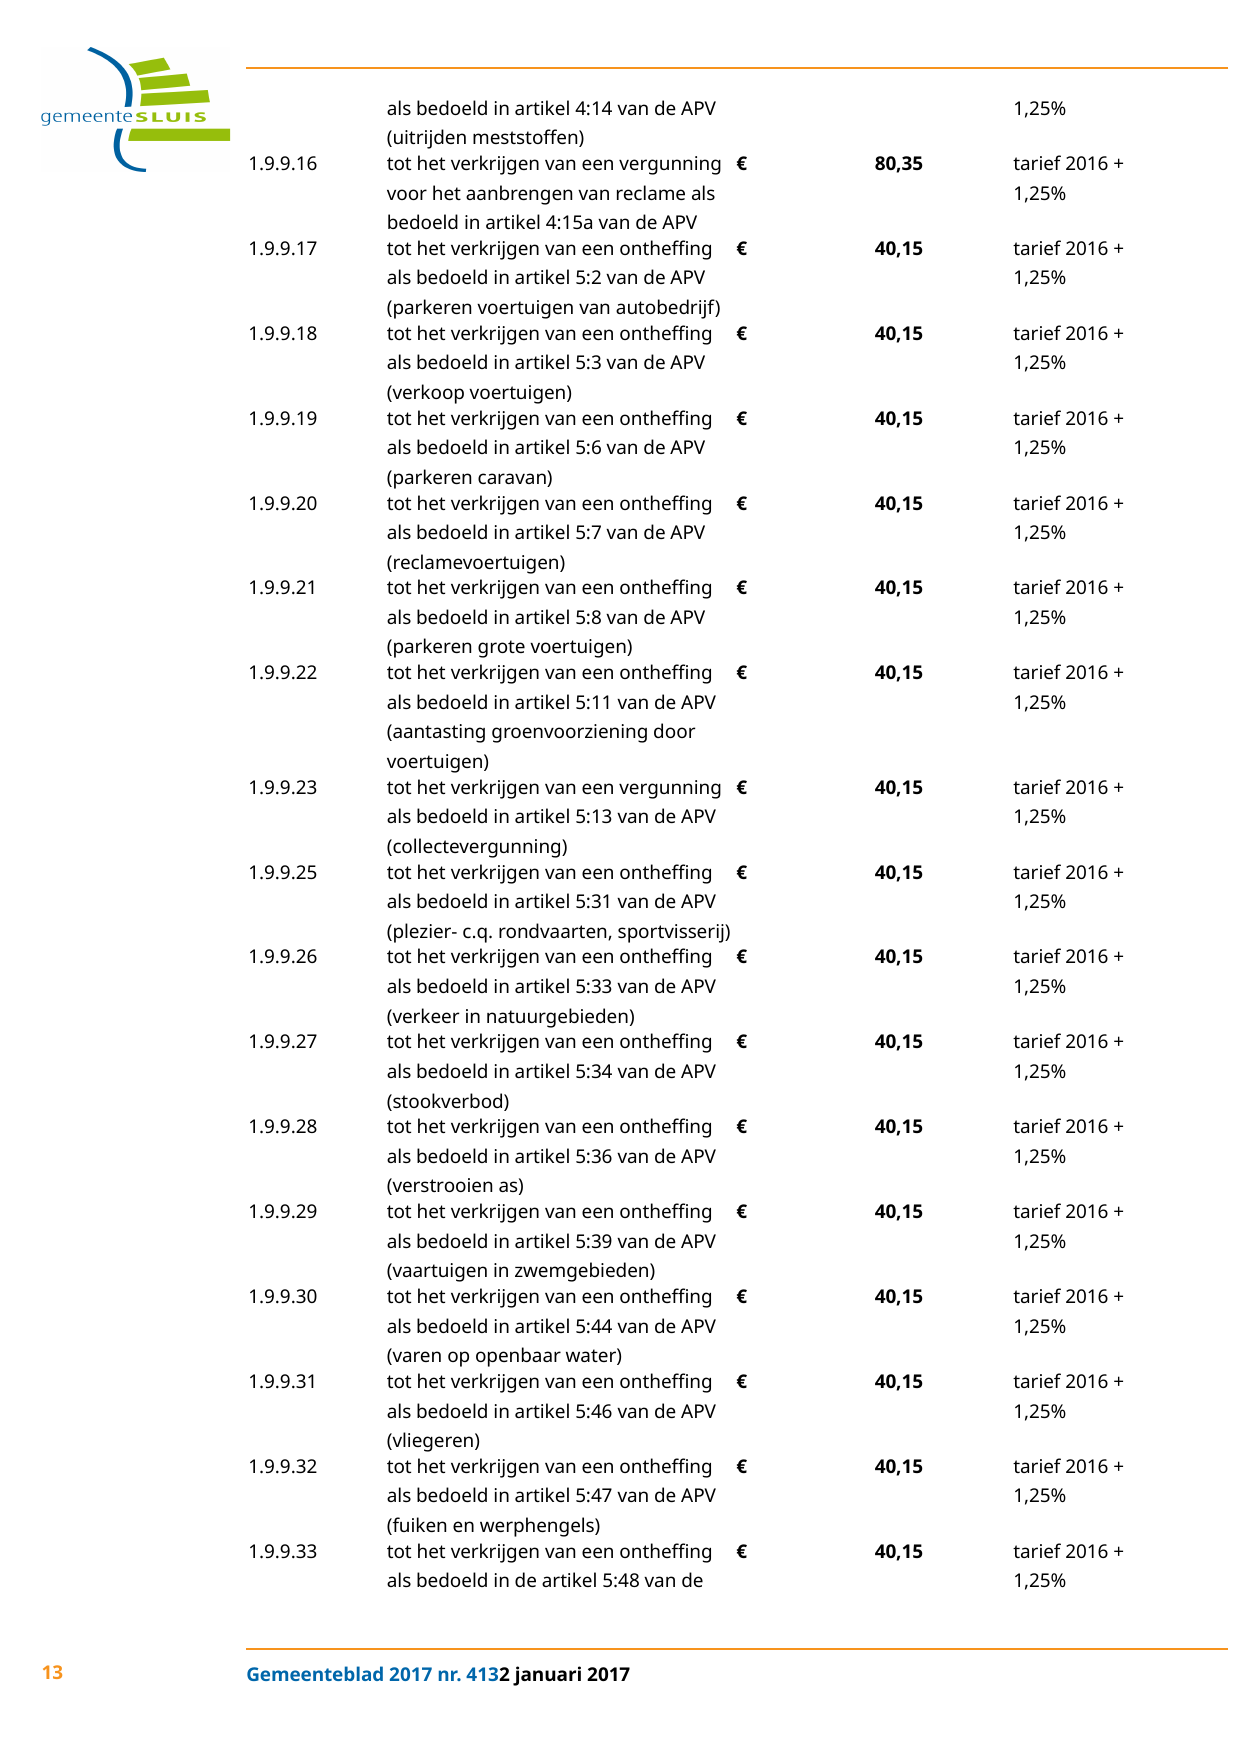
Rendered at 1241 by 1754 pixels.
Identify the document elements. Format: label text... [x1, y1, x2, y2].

table_cell tarief 2016 + 1,25% [1013, 490, 1152, 574]
table_cell [248, 95, 387, 150]
table_cell 1.9.9.32 [248, 1453, 387, 1538]
table_cell tot het verkrijgen van een ontheffing als bedoeld in artikel 5:31 van de APV (plezier- c.q. rondvaarten, sportvisserij) [387, 859, 736, 944]
table_cell 1.9.9.26 [248, 944, 387, 1029]
table_cell tarief 2016 + 1,25% [1013, 1029, 1152, 1113]
table_cell 40,15 [875, 660, 1013, 774]
table_cell € [736, 944, 874, 1029]
table_cell € [736, 1029, 874, 1113]
table_cell tot het verkrijgen van een ontheffing als bedoeld in artikel 5:44 van de APV (varen op openbaar water) [387, 1283, 736, 1368]
table_cell 1.9.9.23 [248, 774, 387, 859]
table_cell tarief 2016 + 1,25% [1013, 150, 1152, 235]
table_cell 40,15 [875, 575, 1013, 659]
table_cell tarief 2016 + 1,25% [1013, 405, 1152, 490]
table_cell 40,15 [875, 490, 1013, 574]
table_cell 1.9.9.19 [248, 405, 387, 490]
table_cell tot het verkrijgen van een vergunning als bedoeld in artikel 5:13 van de APV (collectevergunning) [387, 774, 736, 859]
table_cell tot het verkrijgen van een vergunning voor het aanbrengen van reclame als bedoeld in artikel 4:15a van de APV [387, 150, 736, 235]
table_cell tot het verkrijgen van een ontheffing als bedoeld in artikel 5:3 van de APV (verkoop voertuigen) [387, 320, 736, 405]
table_cell tarief 2016 + 1,25% [1013, 1199, 1152, 1283]
table_cell € [736, 1538, 874, 1593]
table_cell 40,15 [875, 1283, 1013, 1368]
table_cell 40,15 [875, 1114, 1013, 1198]
table_cell 40,15 [875, 320, 1013, 405]
table_cell 40,15 [875, 1368, 1013, 1453]
table_cell € [736, 150, 874, 235]
table_cell tot het verkrijgen van een ontheffing als bedoeld in artikel 5:6 van de APV (parkeren caravan) [387, 405, 736, 490]
table_cell € [736, 1368, 874, 1453]
table_cell 80,35 [875, 150, 1013, 235]
table_cell tot het verkrijgen van een ontheffing als bedoeld in artikel 5:46 van de APV (vliegeren) [387, 1368, 736, 1453]
table_cell tarief 2016 + 1,25% [1013, 660, 1152, 774]
table_cell € [736, 1114, 874, 1198]
table_cell € [736, 774, 874, 859]
table_cell € [736, 1199, 874, 1283]
table_cell 1.9.9.18 [248, 320, 387, 405]
table_cell tot het verkrijgen van een ontheffing als bedoeld in artikel 5:36 van de APV (verstrooien as) [387, 1114, 736, 1198]
table_cell tot het verkrijgen van een ontheffing als bedoeld in artikel 5:7 van de APV (reclamevoertuigen) [387, 490, 736, 574]
table_cell 1,25% [1013, 95, 1152, 150]
table_cell tarief 2016 + 1,25% [1013, 859, 1152, 944]
table_cell tarief 2016 + 1,25% [1013, 1283, 1152, 1368]
table_cell 40,15 [875, 859, 1013, 944]
table_cell tot het verkrijgen van een ontheffing als bedoeld in artikel 5:34 van de APV (stookverbod) [387, 1029, 736, 1113]
table_cell 40,15 [875, 1029, 1013, 1113]
table_cell 1.9.9.33 [248, 1538, 387, 1593]
table_cell 1.9.9.29 [248, 1199, 387, 1283]
table_cell 1.9.9.27 [248, 1029, 387, 1113]
table_cell 40,15 [875, 405, 1013, 490]
table_cell 40,15 [875, 1538, 1013, 1593]
table_cell € [736, 859, 874, 944]
table_cell € [736, 1453, 874, 1538]
table_cell € [736, 405, 874, 490]
table_cell € [736, 1283, 874, 1368]
table_cell tarief 2016 + 1,25% [1013, 1114, 1152, 1198]
table_cell 40,15 [875, 1453, 1013, 1538]
table_cell tarief 2016 + 1,25% [1013, 1453, 1152, 1538]
table_cell tarief 2016 + 1,25% [1013, 320, 1152, 405]
table_cell tot het verkrijgen van een ontheffing als bedoeld in de artikel 5:48 van de [387, 1538, 736, 1593]
table_cell [875, 95, 1013, 150]
table_cell als bedoeld in artikel 4:14 van de APV (uitrijden meststoffen) [387, 95, 736, 150]
table_cell 1.9.9.28 [248, 1114, 387, 1198]
table_cell 1.9.9.16 [248, 150, 387, 235]
table_cell 1.9.9.17 [248, 235, 387, 320]
table_cell tarief 2016 + 1,25% [1013, 1538, 1152, 1593]
table_cell tarief 2016 + 1,25% [1013, 944, 1152, 1029]
picture [41, 47, 231, 172]
table_cell tarief 2016 + 1,25% [1013, 774, 1152, 859]
table_cell tarief 2016 + 1,25% [1013, 575, 1152, 659]
table_cell tot het verkrijgen van een ontheffing als bedoeld in artikel 5:2 van de APV (parkeren voertuigen van autobedrijf) [387, 235, 736, 320]
table_cell € [736, 320, 874, 405]
table_cell 40,15 [875, 235, 1013, 320]
table_cell € [736, 575, 874, 659]
table_cell 40,15 [875, 1199, 1013, 1283]
table_cell € [736, 660, 874, 774]
table_cell 1.9.9.21 [248, 575, 387, 659]
table_cell 40,15 [875, 774, 1013, 859]
table_cell tot het verkrijgen van een ontheffing als bedoeld in artikel 5:8 van de APV (parkeren grote voertuigen) [387, 575, 736, 659]
table_cell 40,15 [875, 944, 1013, 1029]
table_cell tot het verkrijgen van een ontheffing als bedoeld in artikel 5:33 van de APV (verkeer in natuurgebieden) [387, 944, 736, 1029]
table_cell tot het verkrijgen van een ontheffing als bedoeld in artikel 5:11 van de APV (aantasting groenvoorziening door voertuigen) [387, 660, 736, 774]
table_cell 1.9.9.31 [248, 1368, 387, 1453]
table_cell 1.9.9.20 [248, 490, 387, 574]
table_cell tot het verkrijgen van een ontheffing als bedoeld in artikel 5:39 van de APV (vaartuigen in zwemgebieden) [387, 1199, 736, 1283]
table_cell tarief 2016 + 1,25% [1013, 1368, 1152, 1453]
table_cell 1.9.9.22 [248, 660, 387, 774]
table_cell € [736, 490, 874, 574]
table_cell 1.9.9.30 [248, 1283, 387, 1368]
table_cell tot het verkrijgen van een ontheffing als bedoeld in artikel 5:47 van de APV (fuiken en werphengels) [387, 1453, 736, 1538]
table_cell € [736, 235, 874, 320]
table_cell 1.9.9.25 [248, 859, 387, 944]
table_cell tarief 2016 + 1,25% [1013, 235, 1152, 320]
table_cell [736, 95, 874, 150]
